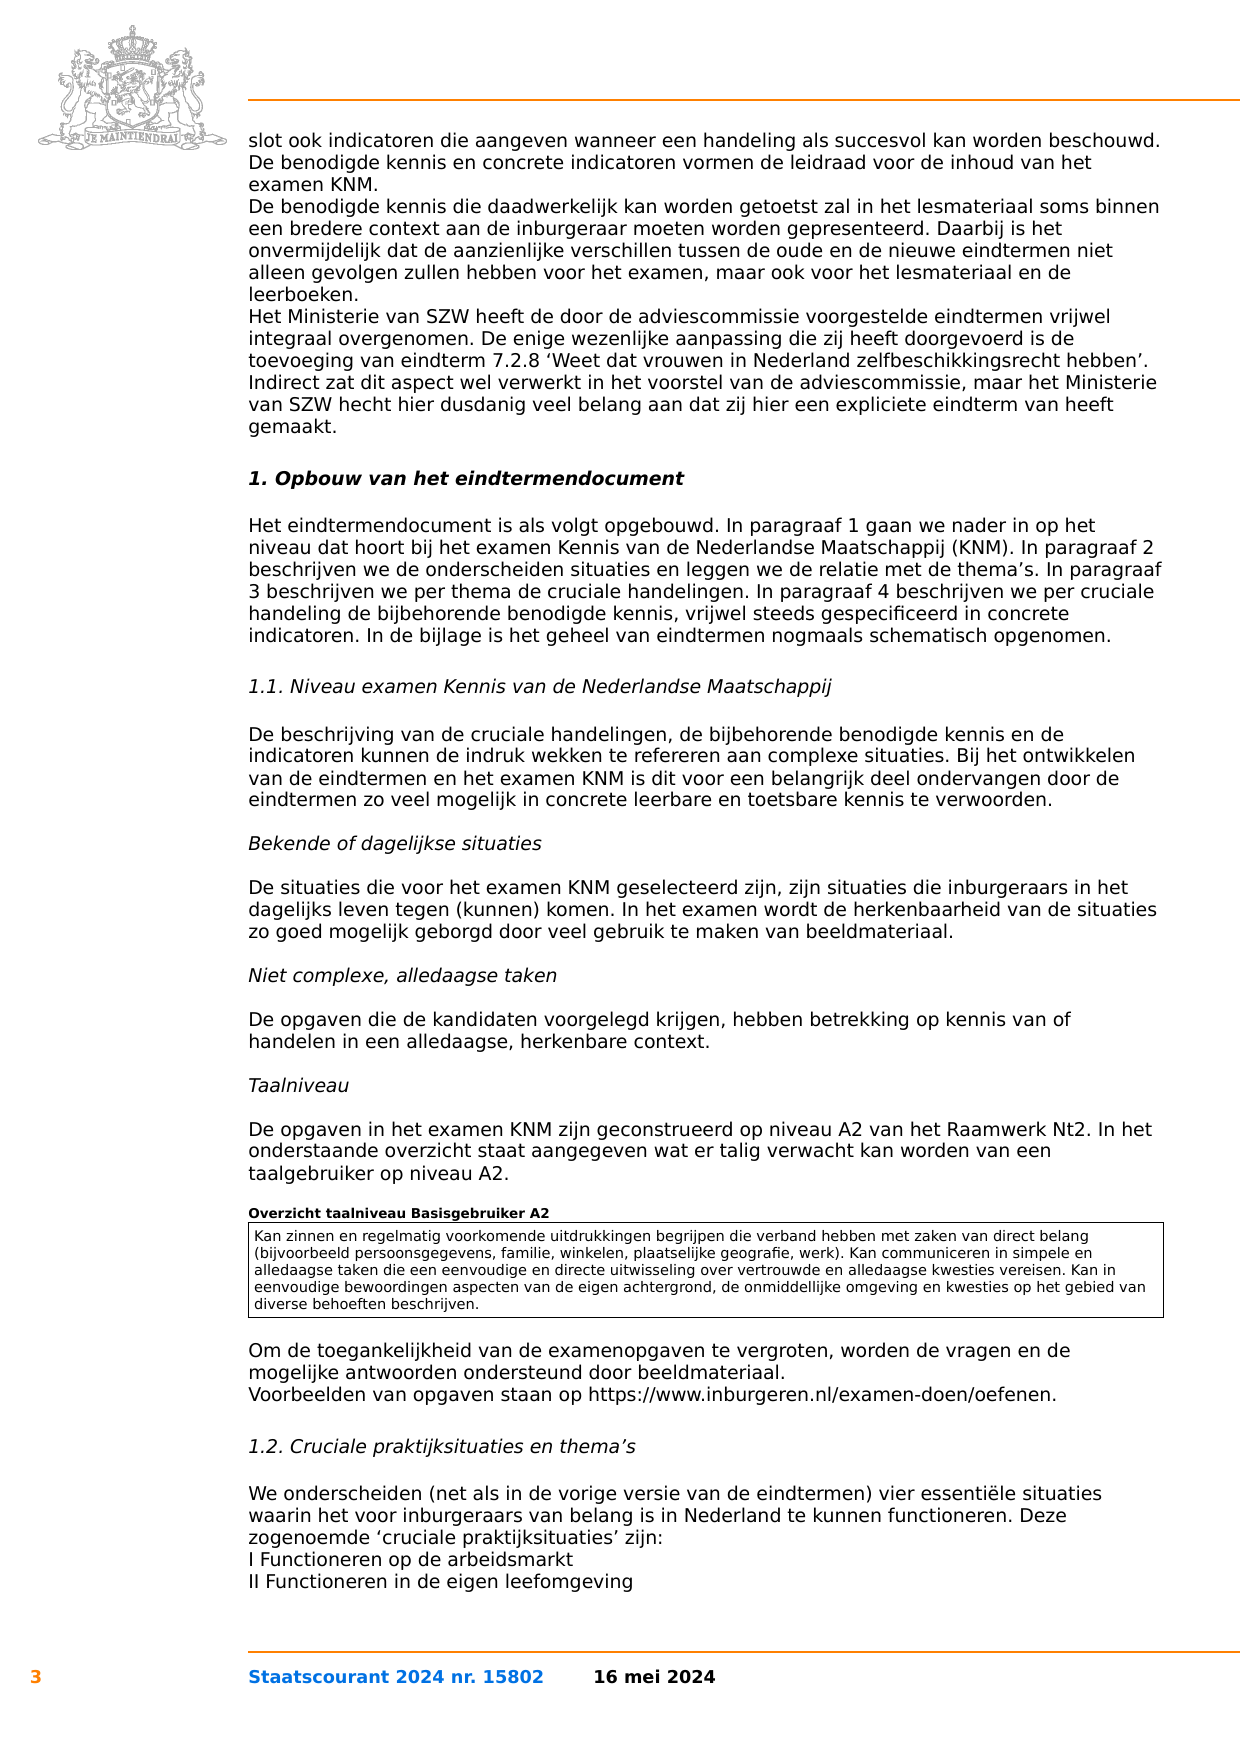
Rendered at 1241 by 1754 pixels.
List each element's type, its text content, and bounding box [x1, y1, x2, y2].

picture [38, 25, 227, 150]
text De situaties die voor het examen KNM geselecteerd zijn, zijn situaties die inburgeraars in het dagelijks leven tegen (kunnen) komen. In het examen wordt de herkenbaarheid van de situaties zo goed mogelijk geborgd door veel gebruik te maken van beeldmateriaal. [248, 877, 1163, 943]
subtitle 1. Opbouw van het eindtermendocument [248, 468, 1163, 489]
subtitle Taalniveau [248, 1074, 1163, 1097]
text Het Ministerie van SZW heeft de door de adviescommissie voorgestelde eindtermen vrijwel integraal overgenomen. De enige wezenlijke aanpassing die zij heeft doorgevoerd is de toevoeging van eindterm 7.2.8 ‘Weet dat vrouwen in Nederland zelfbeschikkingsrecht hebben’. Indirect zat dit aspect wel verwerkt in het voorstel van de adviescommissie, maar het Ministerie van SZW hecht hier dusdanig veel belang aan dat zij hier een expliciete eindterm van heeft gemaakt. [248, 306, 1163, 438]
table_cell Kan zinnen en regelmatig voorkomende uitdrukkingen begrijpen die verband hebben met zaken van direct belang (bijvoorbeeld persoonsgegevens, familie, winkelen, plaatselijke geografie, werk). Kan communiceren in simpele en alledaagse taken die een eenvoudige en directe uitwisseling over vertrouwde en alledaagse kwesties vereisen. Kan in eenvoudige bewoordingen aspecten van de eigen achtergrond, de onmiddellijke omgeving en kwesties op het gebied van diverse behoeften beschrijven. [249, 1223, 1163, 1317]
text slot ook indicatoren die aangeven wanneer een handeling als succesvol kan worden beschouwd. De benodigde kennis en concrete indicatoren vormen de leidraad voor de inhoud van het examen KNM. [248, 130, 1163, 196]
subtitle 1.2. Cruciale praktijksituaties en thema’s [248, 1436, 1163, 1458]
text Het eindtermendocument is als volgt opgebouwd. In paragraaf 1 gaan we nader in op het niveau dat hoort bij het examen Kennis van de Nederlandse Maatschappij (KNM). In paragraaf 2 beschrijven we de onderscheiden situaties en leggen we de relatie met de thema’s. In paragraaf 3 beschrijven we per thema de cruciale handelingen. In paragraaf 4 beschrijven we per cruciale handeling de bijbehorende benodigde kennis, vrijwel steeds gespecificeerd in concrete indicatoren. In de bijlage is het geheel van eindtermen nogmaals schematisch opgenomen. [248, 514, 1163, 646]
text De beschrijving van de cruciale handelingen, de bijbehorende benodigde kennis en de indicatoren kunnen de indruk wekken te refereren aan complexe situaties. Bij het ontwikkelen van de eindtermen en het examen KNM is dit voor een belangrijk deel ondervangen door de eindtermen zo veel mogelijk in concrete leerbare en toetsbare kennis te verwoorden. [248, 723, 1163, 811]
text We onderscheiden (net als in de vorige versie van de eindtermen) vier essentiële situaties waarin het voor inburgeraars van belang is in Nederland te kunnen functioneren. Deze zogenoemde ‘cruciale praktijksituaties’ zijn: [248, 1483, 1163, 1549]
subtitle Bekende of dagelijkse situaties [248, 833, 1163, 855]
subtitle 1.1. Niveau examen Kennis van de Nederlandse Maatschappij [248, 676, 1163, 698]
table_header Overzicht taalniveau Basisgebruiker A2 [248, 1206, 1163, 1222]
subtitle Niet complexe, alledaagse taken [248, 965, 1163, 987]
text Voorbeelden van opgaven staan op https://www.inburgeren.nl/examen-doen/oefenen. [248, 1384, 1163, 1406]
text De opgaven die de kandidaten voorgelegd krijgen, hebben betrekking op kennis van of handelen in een alledaagse, herkenbare context. [248, 1009, 1163, 1053]
text II Functioneren in de eigen leefomgeving [248, 1571, 1163, 1593]
text De opgaven in het examen KNM zijn geconstrueerd op niveau A2 van het Raamwerk Nt2. In het onderstaande overzicht staat aangegeven wat er talig verwacht kan worden van een taalgebruiker op niveau A2. [248, 1118, 1163, 1184]
text De benodigde kennis die daadwerkelijk kan worden getoetst zal in het lesmateriaal soms binnen een bredere context aan de inburgeraar moeten worden gepresenteerd. Daarbij is het onvermijdelijk dat de aanzienlijke verschillen tussen de oude en de nieuwe eindtermen niet alleen gevolgen zullen hebben voor het examen, maar ook voor het lesmateriaal en de leerboeken. [248, 196, 1163, 306]
text I Functioneren op de arbeidsmarkt [248, 1549, 1163, 1571]
text Om de toegankelijkheid van de examenopgaven te vergroten, worden de vragen en de mogelijke antwoorden ondersteund door beeldmateriaal. [248, 1340, 1163, 1384]
